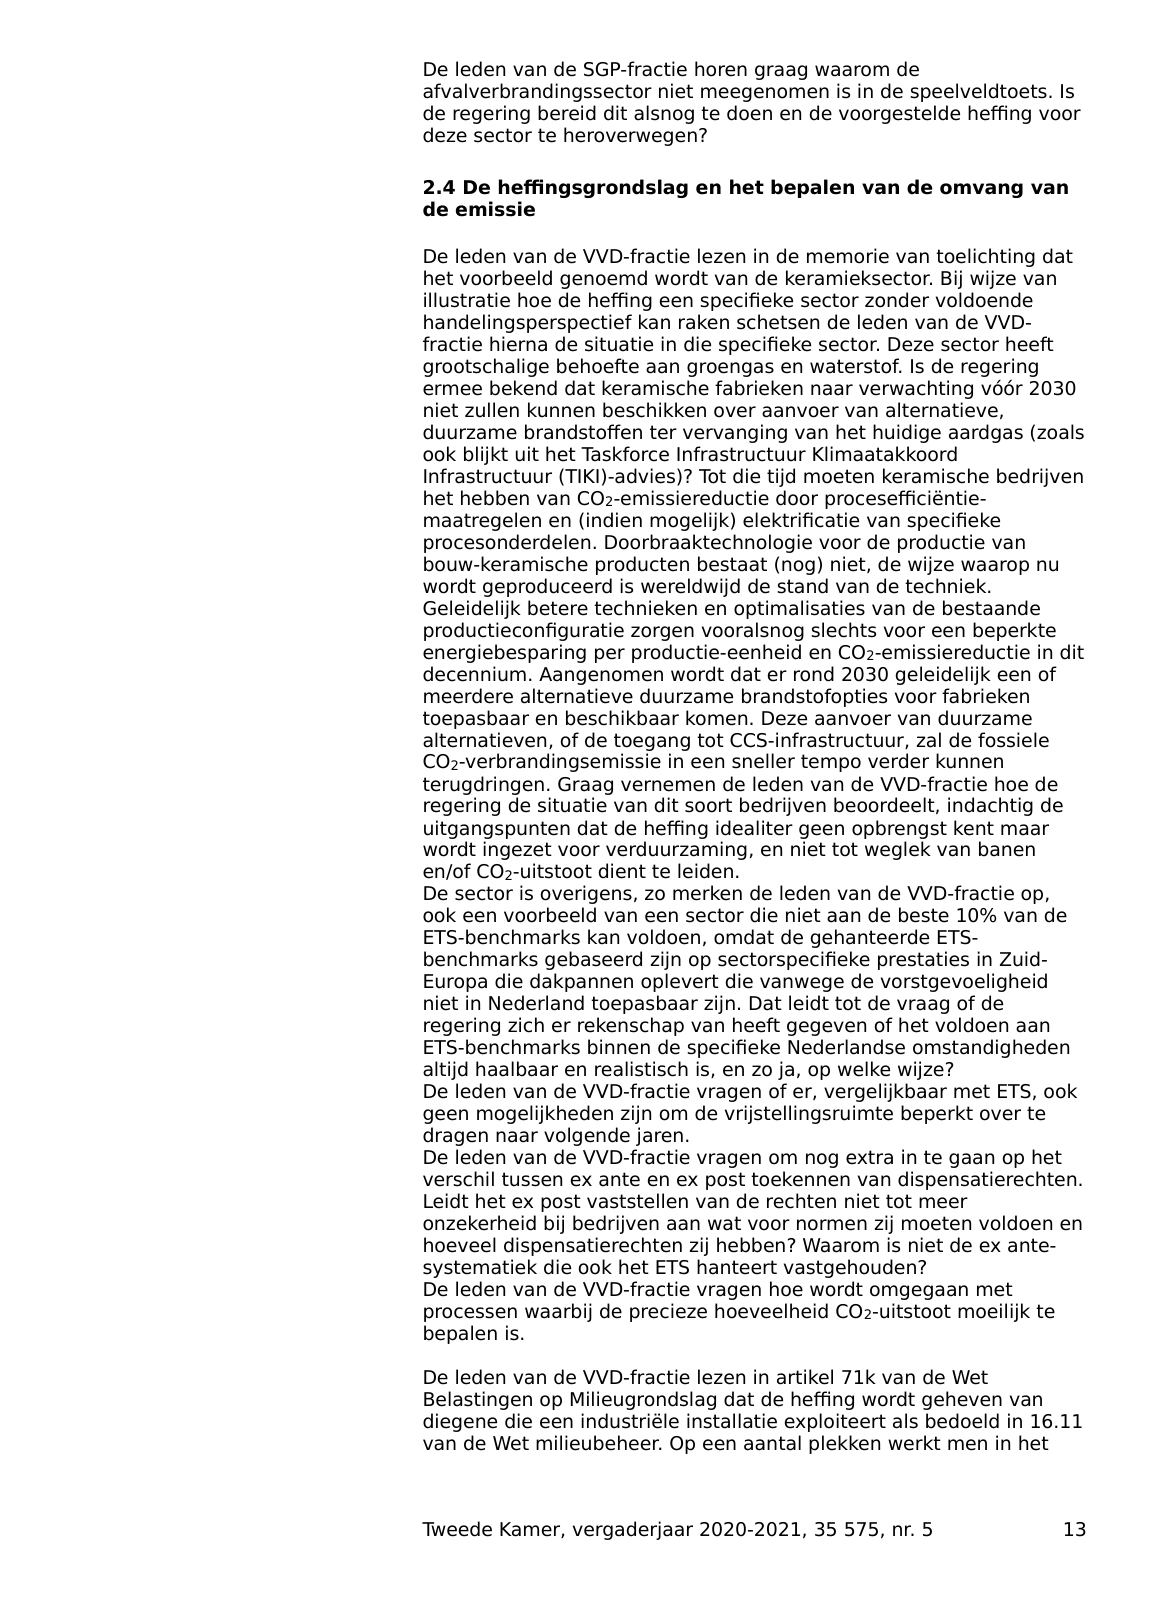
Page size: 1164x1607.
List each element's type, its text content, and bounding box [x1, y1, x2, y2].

text De leden van de VVD-fractie lezen in artikel 71k van de Wet Belastingen op Milieugrondslag dat de heffing wordt geheven van diegene die een industriële installatie exploiteert als bedoeld in 16.11 van de Wet milieubeheer. Op een aantal plekken werkt men in het [422, 1367, 1087, 1455]
text De leden van de SGP-fractie horen graag waarom de afvalverbrandingssector niet meegenomen is in de speelveldtoets. Is de regering bereid dit alsnog te doen en de voorgestelde heffing voor deze sector te heroverwegen? [422, 59, 1087, 147]
text De leden van de VVD-fractie lezen in de memorie van toelichting dat het voorbeeld genoemd wordt van de keramieksector. Bij wijze van illustratie hoe de heffing een specifieke sector zonder voldoende handelingsperspectief kan raken schetsen de leden van de VVD-fractie hierna de situatie in die specifieke sector. Deze sector heeft grootschalige behoefte aan groengas en waterstof. Is de regering ermee bekend dat keramische fabrieken naar verwachting vóór 2030 niet zullen kunnen beschikken over aanvoer van alternatieve, duurzame brandstoffen ter vervanging van het huidige aardgas (zoals ook blijkt uit het Taskforce Infrastructuur Klimaatakkoord Infrastructuur (TIKI)-advies)? Tot die tijd moeten keramische bedrijven het hebben van CO2-emissiereductie door procesefficiëntie-maatregelen en (indien mogelijk) elektrificatie van specifieke procesonderdelen. Doorbraaktechnologie voor de productie van bouw-keramische producten bestaat (nog) niet, de wijze waarop nu wordt geproduceerd is wereldwijd de stand van de techniek. [422, 246, 1087, 598]
text De leden van de VVD-fractie vragen hoe wordt omgegaan met processen waarbij de precieze hoeveelheid CO2-uitstoot moeilijk te bepalen is. [422, 1279, 1087, 1345]
text De sector is overigens, zo merken de leden van de VVD-fractie op, ook een voorbeeld van een sector die niet aan de beste 10% van de ETS-benchmarks kan voldoen, omdat de gehanteerde ETS-benchmarks gebaseerd zijn op sectorspecifieke prestaties in Zuid-Europa die dakpannen oplevert die vanwege de vorstgevoeligheid niet in Nederland toepasbaar zijn. Dat leidt tot de vraag of de regering zich er rekenschap van heeft gegeven of het voldoen aan ETS-benchmarks binnen de specifieke Nederlandse omstandigheden altijd haalbaar en realistisch is, en zo ja, op welke wijze? [422, 883, 1087, 1081]
subtitle 2.4 De heffingsgrondslag en het bepalen van de omvang van de emissie [422, 177, 1087, 221]
text De leden van de VVD-fractie vragen of er, vergelijkbaar met ETS, ook geen mogelijkheden zijn om de vrijstellingsruimte beperkt over te dragen naar volgende jaren. [422, 1081, 1087, 1147]
text De leden van de VVD-fractie vragen om nog extra in te gaan op het verschil tussen ex ante en ex post toekennen van dispensatierechten. Leidt het ex post vaststellen van de rechten niet tot meer onzekerheid bij bedrijven aan wat voor normen zij moeten voldoen en hoeveel dispensatierechten zij hebben? Waarom is niet de ex ante-systematiek die ook het ETS hanteert vastgehouden? [422, 1147, 1087, 1279]
text Geleidelijk betere technieken en optimalisaties van de bestaande productieconfiguratie zorgen vooralsnog slechts voor een beperkte energiebesparing per productie-eenheid en CO2-emissiereductie in dit decennium. Aangenomen wordt dat er rond 2030 geleidelijk een of meerdere alternatieve duurzame brandstofopties voor fabrieken toepasbaar en beschikbaar komen. Deze aanvoer van duurzame alternatieven, of de toegang tot CCS-infrastructuur, zal de fossiele CO2-verbrandingsemissie in een sneller tempo verder kunnen terugdringen. Graag vernemen de leden van de VVD-fractie hoe de regering de situatie van dit soort bedrijven beoordeelt, indachtig de uitgangspunten dat de heffing idealiter geen opbrengst kent maar wordt ingezet voor verduurzaming, en niet tot weglek van banen en/of CO2-uitstoot dient te leiden. [422, 598, 1087, 883]
